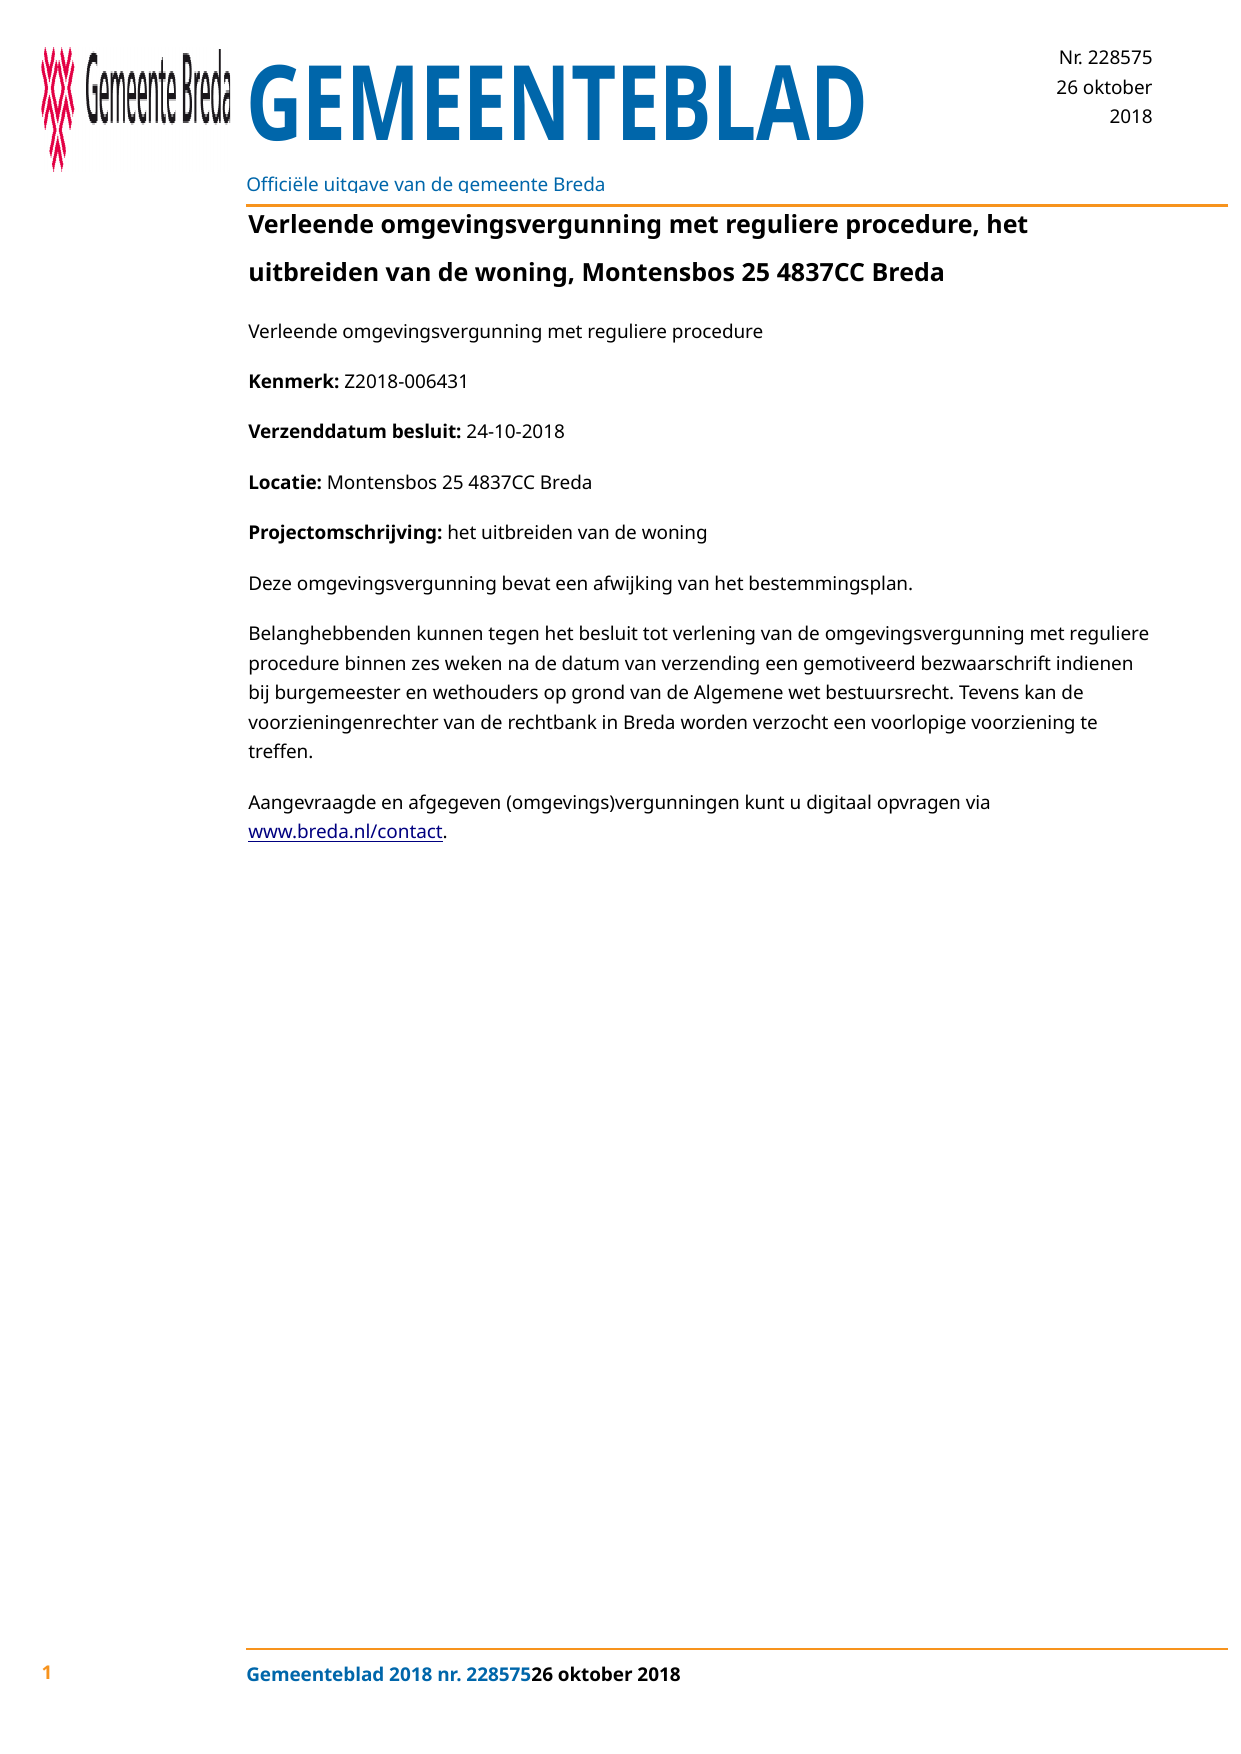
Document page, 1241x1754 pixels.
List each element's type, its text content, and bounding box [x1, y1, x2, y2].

text Deze omgevingsvergunning bevat een afwijking van het bestemmingsplan. [248, 570, 1152, 596]
text Belanghebbenden kunnen tegen het besluit tot verlening van de omgevingsvergunning met reguliere procedure binnen zes weken na de datum van verzending een gemotiveerd bezwaarschrift indienen bij burgemeester en wethouders op grond van de Algemene wet bestuursrecht. Tevens kan de voorzieningenrechter van de rechtbank in Breda worden verzocht een voorlopige voorziening te treffen. [248, 620, 1152, 764]
text Projectomschrijving: het uitbreiden van de woning [248, 519, 1152, 545]
text Aangevraagde en afgegeven (omgevings)vergunningen kunt u digitaal opvragen via www.breda.nl/contact. [248, 789, 1152, 844]
text Verleende omgevingsvergunning met reguliere procedure, het uitbreiden van de woning, Montensbos 25 4837CC Breda [248, 207, 1152, 288]
text Verleende omgevingsvergunning met reguliere procedure [248, 318, 1152, 344]
text Locatie: Montensbos 25 4837CC Breda [248, 469, 1152, 495]
text Verzenddatum besluit: 24-10-2018 [248, 419, 1152, 444]
text Kenmerk: Z2018-006431 [248, 368, 1152, 394]
picture [41, 47, 231, 172]
